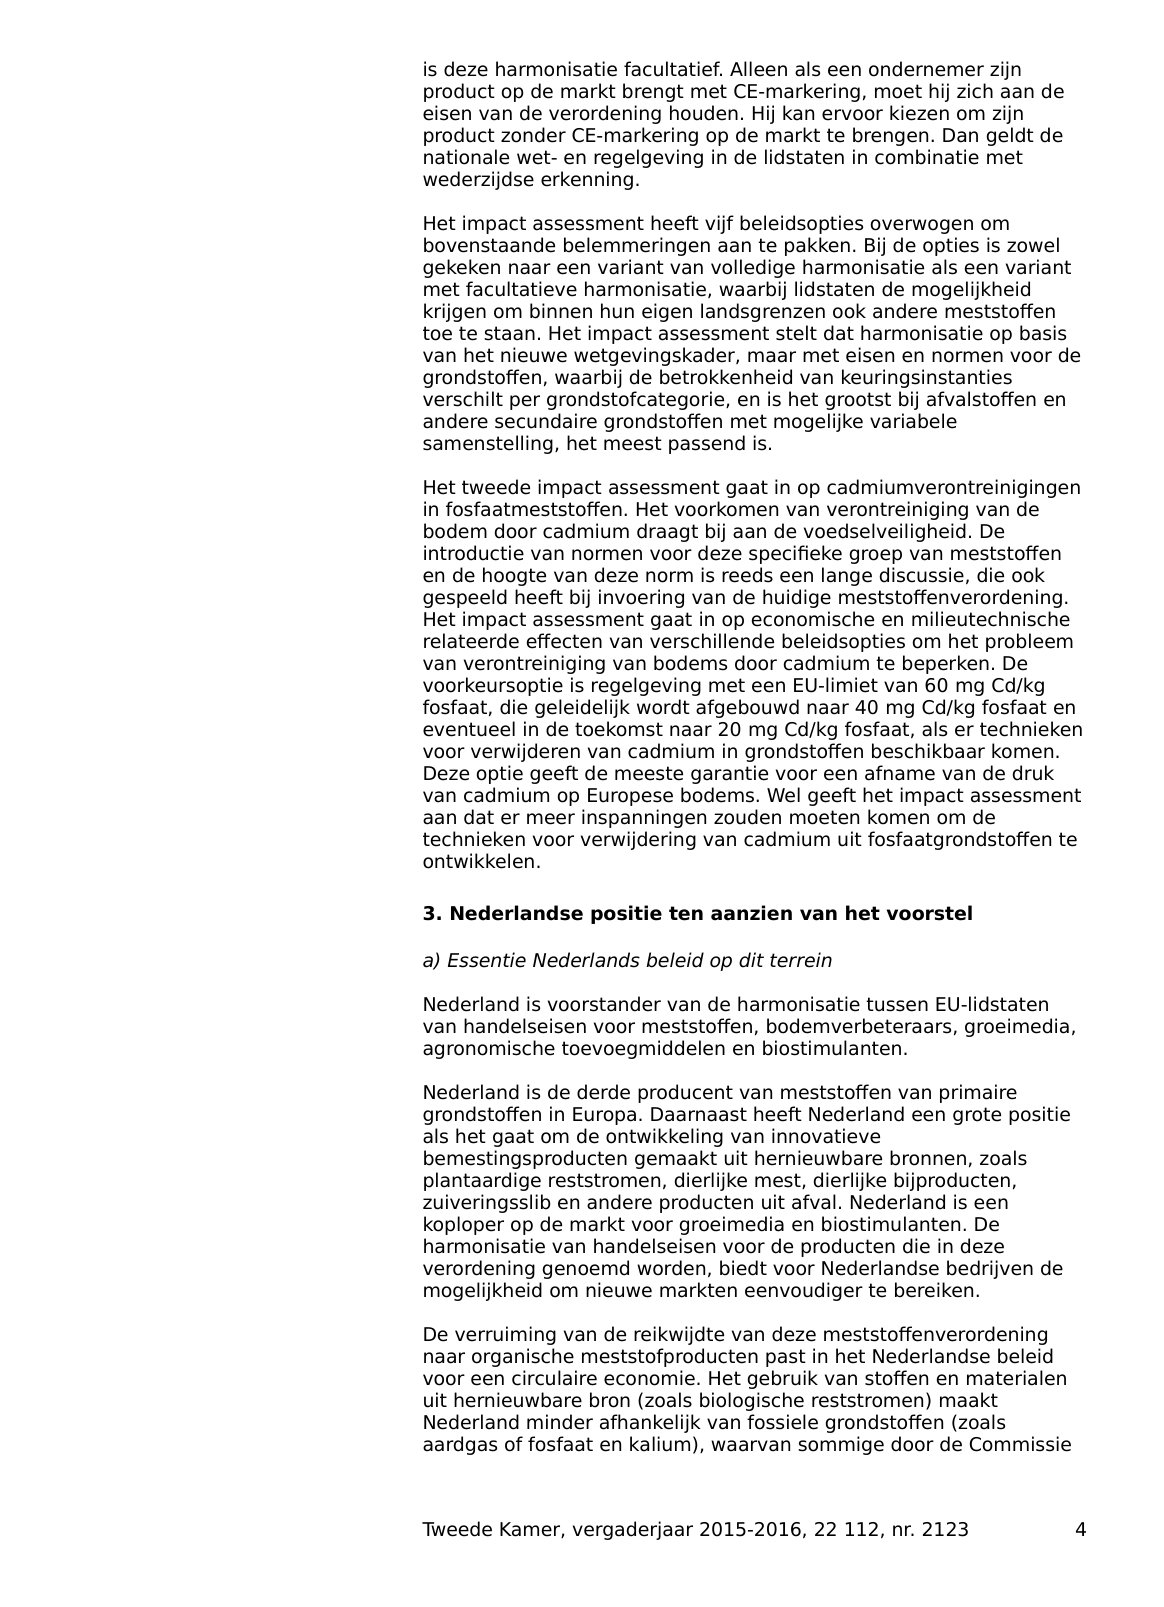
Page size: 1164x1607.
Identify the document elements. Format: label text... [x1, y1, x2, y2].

text Het tweede impact assessment gaat in op cadmiumverontreinigingen in fosfaatmeststoffen. Het voorkomen van verontreiniging van de bodem door cadmium draagt bij aan de voedselveiligheid. De introductie van normen voor deze specifieke groep van meststoffen en de hoogte van deze norm is reeds een lange discussie, die ook gespeeld heeft bij invoering van de huidige meststoffenverordening. Het impact assessment gaat in op economische en milieutechnische relateerde effecten van verschillende beleidsopties om het probleem van verontreiniging van bodems door cadmium te beperken. De voorkeursoptie is regelgeving met een EU-limiet van 60 mg Cd/kg fosfaat, die geleidelijk wordt afgebouwd naar 40 mg Cd/kg fosfaat en eventueel in de toekomst naar 20 mg Cd/kg fosfaat, als er technieken voor verwijderen van cadmium in grondstoffen beschikbaar komen. Deze optie geeft de meeste garantie voor een afname van de druk van cadmium op Europese bodems. Wel geeft het impact assessment aan dat er meer inspanningen zouden moeten komen om de technieken voor verwijdering van cadmium uit fosfaatgrondstoffen te ontwikkelen. [422, 477, 1087, 873]
subtitle a) Essentie Nederlands beleid op dit terrein [422, 950, 1087, 972]
text De verruiming van de reikwijdte van deze meststoffenverordening naar organische meststofproducten past in het Nederlandse beleid voor een circulaire economie. Het gebruik van stoffen en materialen uit hernieuwbare bron (zoals biologische reststromen) maakt Nederland minder afhankelijk van fossiele grondstoffen (zoals aardgas of fosfaat en kalium), waarvan sommige door de Commissie [422, 1324, 1087, 1456]
text is deze harmonisatie facultatief. Alleen als een ondernemer zijn product op de markt brengt met CE-markering, moet hij zich aan de eisen van de verordening houden. Hij kan ervoor kiezen om zijn product zonder CE-markering op de markt te brengen. Dan geldt de nationale wet- en regelgeving in de lidstaten in combinatie met wederzijdse erkenning. [422, 59, 1087, 191]
subtitle 3. Nederlandse positie ten aanzien van het voorstel [422, 903, 1087, 925]
text Nederland is de derde producent van meststoffen van primaire grondstoffen in Europa. Daarnaast heeft Nederland een grote positie als het gaat om de ontwikkeling van innovatieve bemestingsproducten gemaakt uit hernieuwbare bronnen, zoals plantaardige reststromen, dierlijke mest, dierlijke bijproducten, zuiveringsslib en andere producten uit afval. Nederland is een koploper op de markt voor groeimedia en biostimulanten. De harmonisatie van handelseisen voor de producten die in deze verordening genoemd worden, biedt voor Nederlandse bedrijven de mogelijkheid om nieuwe markten eenvoudiger te bereiken. [422, 1082, 1087, 1302]
text Nederland is voorstander van de harmonisatie tussen EU-lidstaten van handelseisen voor meststoffen, bodemverbeteraars, groeimedia, agronomische toevoegmiddelen en biostimulanten. [422, 994, 1087, 1060]
text Het impact assessment heeft vijf beleidsopties overwogen om bovenstaande belemmeringen aan te pakken. Bij de opties is zowel gekeken naar een variant van volledige harmonisatie als een variant met facultatieve harmonisatie, waarbij lidstaten de mogelijkheid krijgen om binnen hun eigen landsgrenzen ook andere meststoffen toe te staan. Het impact assessment stelt dat harmonisatie op basis van het nieuwe wetgevingskader, maar met eisen en normen voor de grondstoffen, waarbij de betrokkenheid van keuringsinstanties verschilt per grondstofcategorie, en is het grootst bij afvalstoffen en andere secundaire grondstoffen met mogelijke variabele samenstelling, het meest passend is. [422, 213, 1087, 455]
